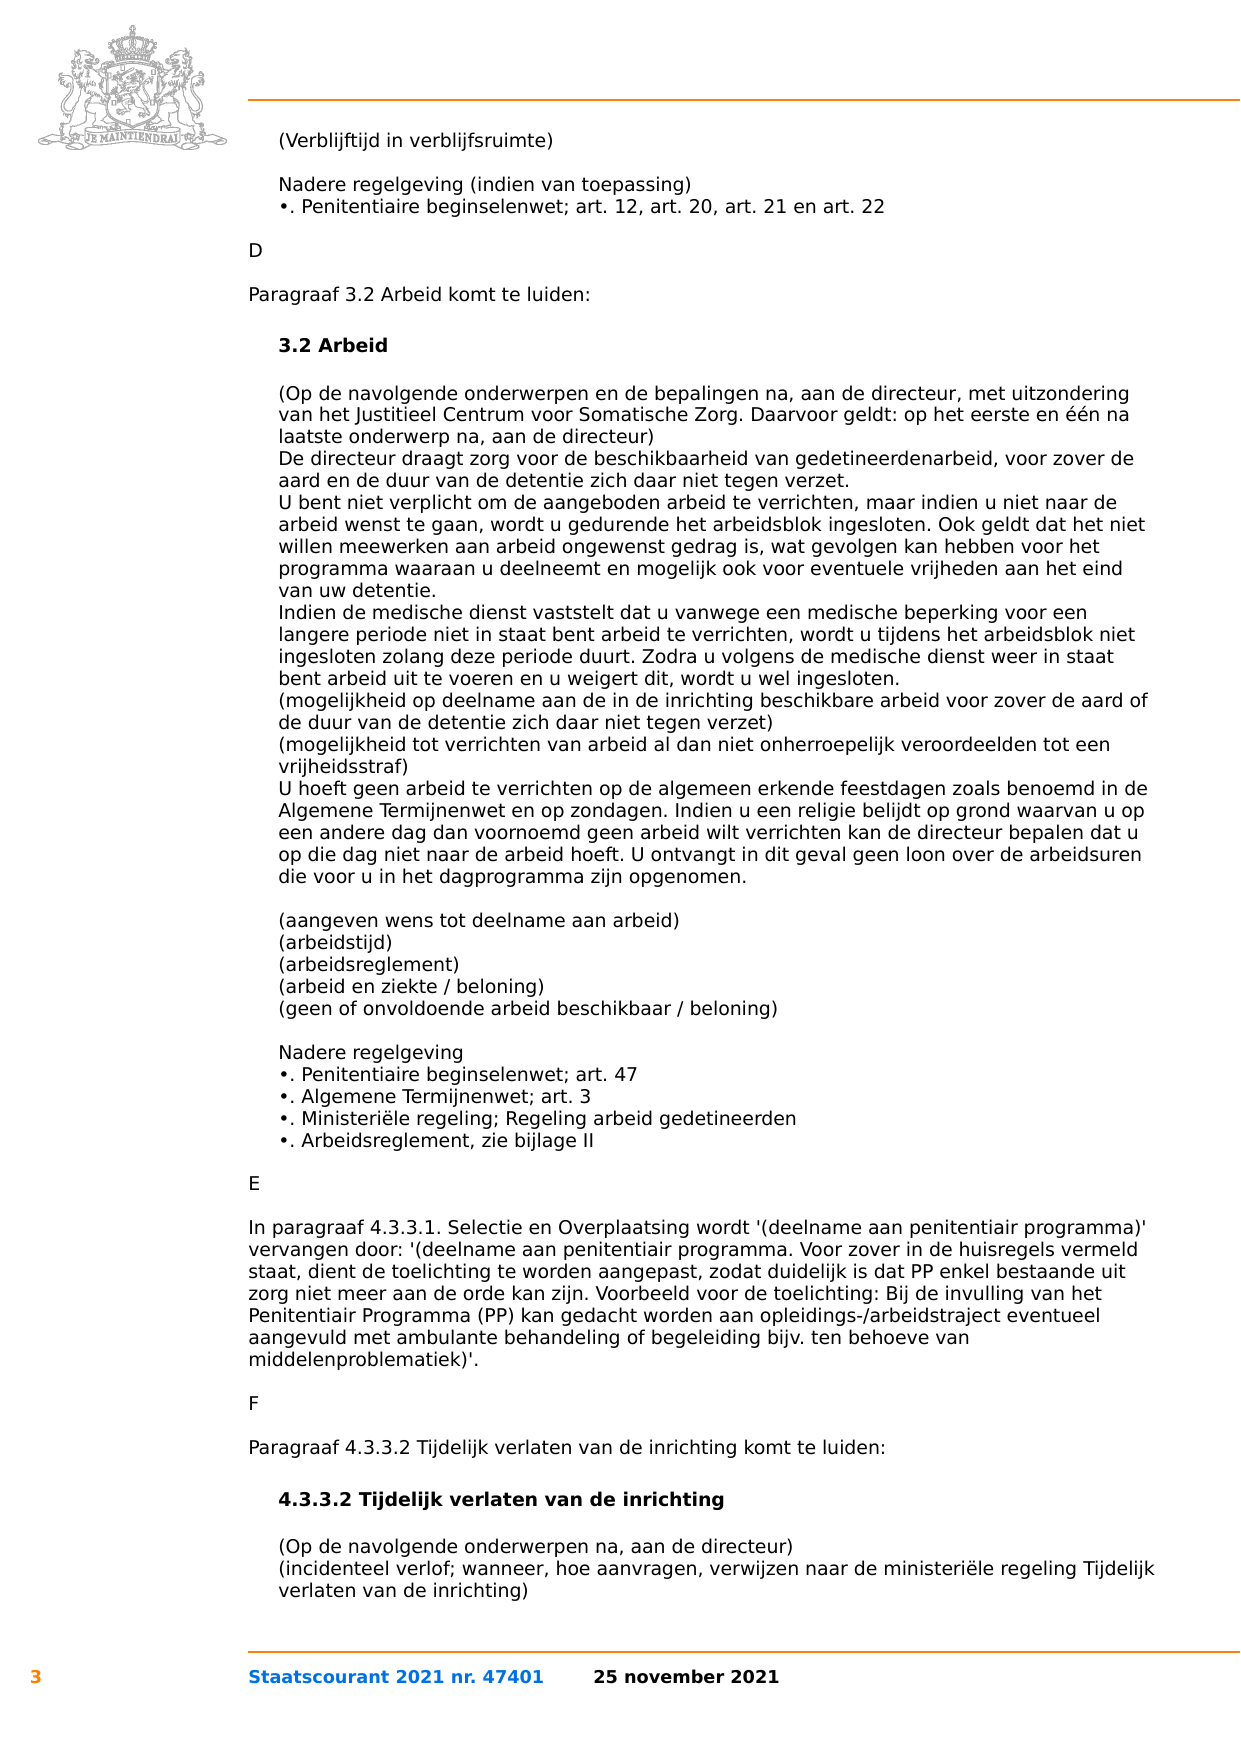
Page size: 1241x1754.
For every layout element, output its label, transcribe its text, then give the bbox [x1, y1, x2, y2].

text (arbeidsreglement) [278, 954, 1163, 976]
text •. Ministeriële regeling; Regeling arbeid gedetineerden [278, 1107, 1163, 1129]
text (Op de navolgende onderwerpen na, aan de directeur) [278, 1536, 1163, 1558]
text (incidenteel verlof; wanneer, hoe aanvragen, verwijzen naar de ministeriële regeling Tijdelijk verlaten van de inrichting) [278, 1558, 1163, 1602]
subtitle 3.2 Arbeid [278, 335, 1163, 357]
text Nadere regelgeving [278, 1042, 1163, 1063]
text (Verblijftijd in verblijfsruimte) [278, 130, 1163, 152]
text De directeur draagt zorg voor de beschikbaarheid van gedetineerdenarbeid, voor zover de aard en de duur van de detentie zich daar niet tegen verzet. [278, 448, 1163, 492]
text (mogelijkheid tot verrichten van arbeid al dan niet onherroepelijk veroordeelden tot een vrijheidsstraf) [278, 734, 1163, 778]
text (arbeidstijd) [278, 932, 1163, 954]
text •. Penitentiaire beginselenwet; art. 12, art. 20, art. 21 en art. 22 [278, 196, 1163, 218]
picture [38, 25, 227, 150]
text •. Arbeidsreglement, zie bijlage II [278, 1129, 1163, 1151]
text E [248, 1173, 1163, 1195]
text In paragraaf 4.3.3.1. Selectie en Overplaatsing wordt '(deelname aan penitentiair programma)' vervangen door: '(deelname aan penitentiair programma. Voor zover in de huisregels vermeld staat, dient de toelichting te worden aangepast, zodat duidelijk is dat PP enkel bestaande uit zorg niet meer aan de orde kan zijn. Voorbeeld voor de toelichting: Bij de invulling van het Penitentiair Programma (PP) kan gedacht worden aan opleidings-/arbeidstraject eventueel aangevuld met ambulante behandeling of begeleiding bijv. ten behoeve van middelenproblematiek)'. [248, 1217, 1163, 1371]
text Paragraaf 4.3.3.2 Tijdelijk verlaten van de inrichting komt te luiden: [248, 1437, 1163, 1459]
text U hoeft geen arbeid te verrichten op de algemeen erkende feestdagen zoals benoemd in de Algemene Termijnenwet en op zondagen. Indien u een religie belijdt op grond waarvan u op een andere dag dan voornoemd geen arbeid wilt verrichten kan de directeur bepalen dat u op die dag niet naar de arbeid hoeft. U ontvangt in dit geval geen loon over de arbeidsuren die voor u in het dagprogramma zijn opgenomen. [278, 778, 1163, 888]
text F [248, 1393, 1163, 1415]
text •. Penitentiaire beginselenwet; art. 47 [278, 1063, 1163, 1086]
text U bent niet verplicht om de aangeboden arbeid te verrichten, maar indien u niet naar de arbeid wenst te gaan, wordt u gedurende het arbeidsblok ingesloten. Ook geldt dat het niet willen meewerken aan arbeid ongewenst gedrag is, wat gevolgen kan hebben voor het programma waaraan u deelneemt en mogelijk ook voor eventuele vrijheden aan het eind van uw detentie. [278, 492, 1163, 602]
text (Op de navolgende onderwerpen en de bepalingen na, aan de directeur, met uitzondering van het Justitieel Centrum voor Somatische Zorg. Daarvoor geldt: op het eerste en één na laatste onderwerp na, aan de directeur) [278, 382, 1163, 448]
text (aangeven wens tot deelname aan arbeid) [278, 910, 1163, 932]
text (geen of onvoldoende arbeid beschikbaar / beloning) [278, 998, 1163, 1020]
text Indien de medische dienst vaststelt dat u vanwege een medische beperking voor een langere periode niet in staat bent arbeid te verrichten, wordt u tijdens het arbeidsblok niet ingesloten zolang deze periode duurt. Zodra u volgens de medische dienst weer in staat bent arbeid uit te voeren en u weigert dit, wordt u wel ingesloten. [278, 602, 1163, 690]
text •. Algemene Termijnenwet; art. 3 [278, 1086, 1163, 1107]
subtitle 4.3.3.2 Tijdelijk verlaten van de inrichting [278, 1489, 1163, 1511]
text Paragraaf 3.2 Arbeid komt te luiden: [248, 283, 1163, 305]
text D [248, 239, 1163, 262]
text (mogelijkheid op deelname aan de in de inrichting beschikbare arbeid voor zover de aard of de duur van de detentie zich daar niet tegen verzet) [278, 690, 1163, 734]
text Nadere regelgeving (indien van toepassing) [278, 174, 1163, 196]
text (arbeid en ziekte / beloning) [278, 976, 1163, 998]
